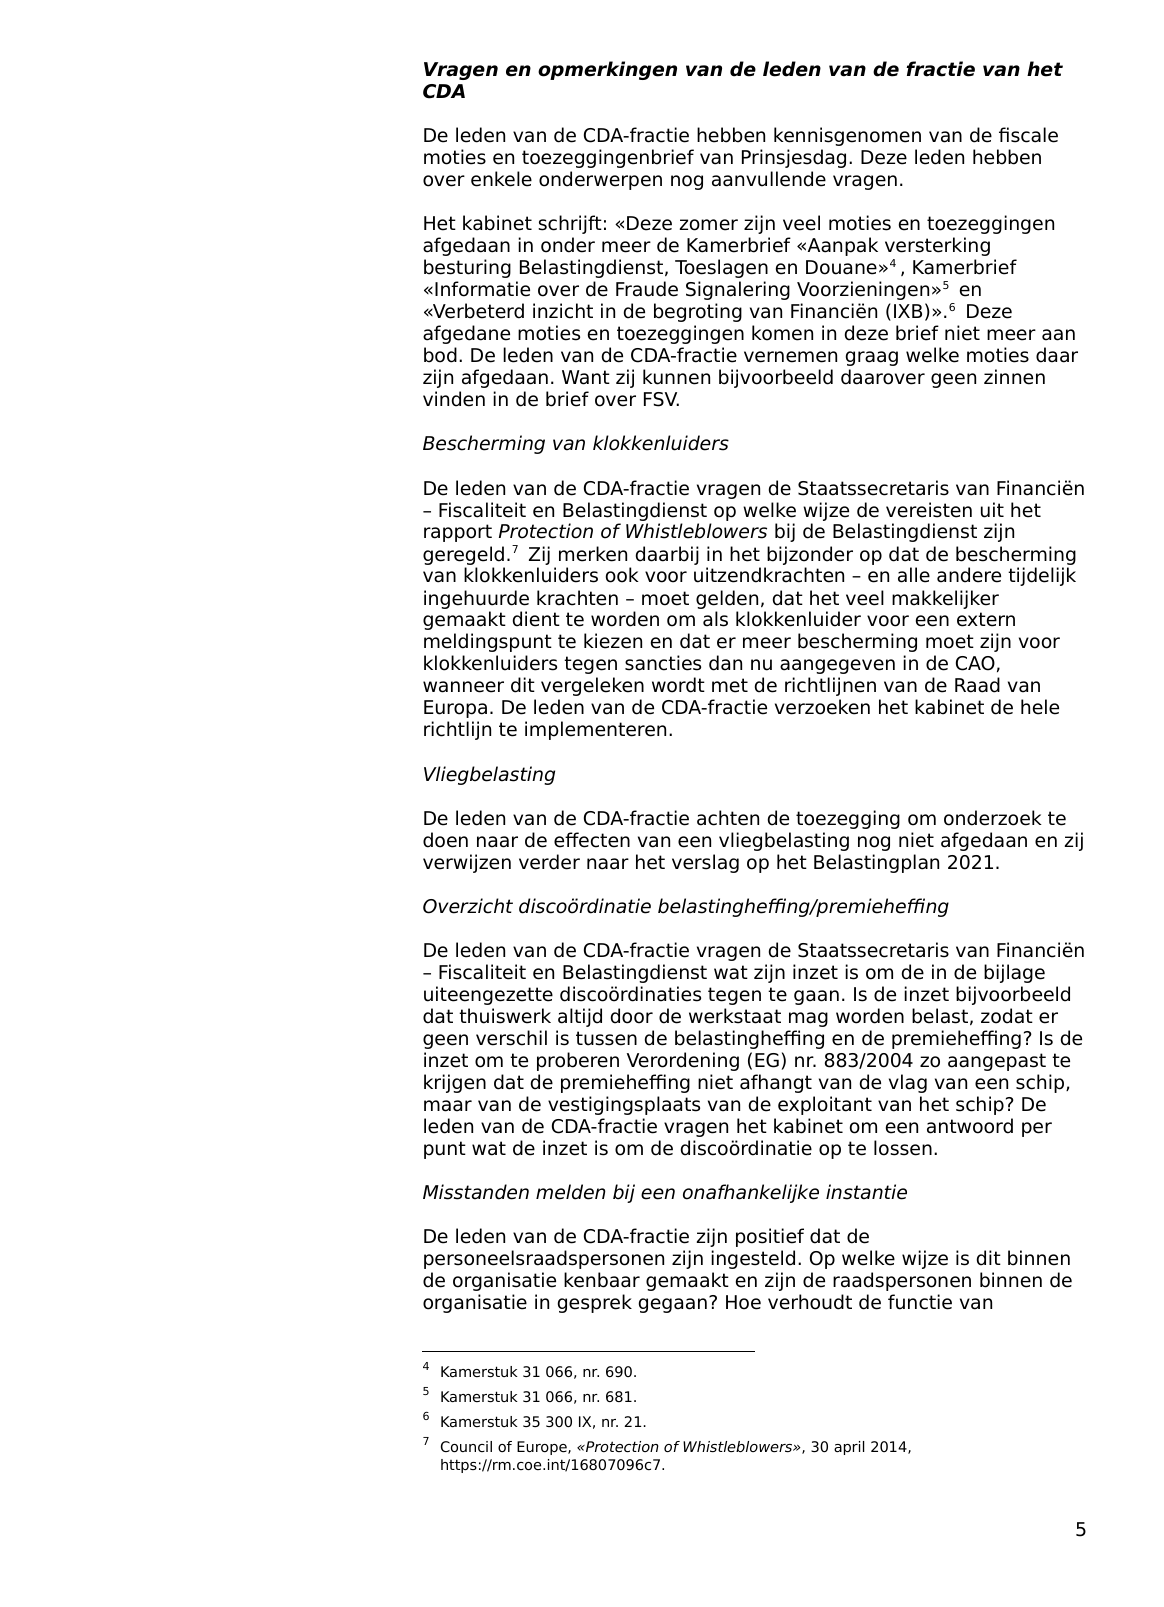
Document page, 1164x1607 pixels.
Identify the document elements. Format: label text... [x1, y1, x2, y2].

subtitle Bescherming van klokkenluiders [422, 433, 1087, 455]
text Kamerstuk 31 066, nr. 681. [422, 1385, 1087, 1407]
text Council of Europe, «Protection of Whistleblowers», 30 april 2014, https://rm.coe.int/16807096c7. [422, 1435, 1087, 1474]
subtitle Vliegbelasting [422, 763, 1087, 785]
subtitle Vragen en opmerkingen van de leden van de fractie van het CDA [422, 59, 1087, 103]
text Kamerstuk 35 300 IX, nr. 21. [422, 1410, 1087, 1432]
text De leden van de CDA-fractie zijn positief dat de personeelsraadspersonen zijn ingesteld. Op welke wijze is dit binnen de organisatie kenbaar gemaakt en zijn de raadspersonen binnen de organisatie in gesprek gegaan? Hoe verhoudt de functie van [422, 1226, 1087, 1314]
subtitle Overzicht discoördinatie belastingheffing/premieheffing [422, 896, 1087, 918]
text Kamerstuk 31 066, nr. 690. [422, 1360, 1087, 1382]
text De leden van de CDA-fractie hebben kennisgenomen van de fiscale moties en toezeggingenbrief van Prinsjesdag. Deze leden hebben over enkele onderwerpen nog aanvullende vragen. [422, 125, 1087, 191]
text Het kabinet schrijft: «Deze zomer zijn veel moties en toezeggingen afgedaan in onder meer de Kamerbrief «Aanpak versterking besturing Belastingdienst, Toeslagen en Douane», Kamerbrief «Informatie over de Fraude Signalering Voorzieningen» en «Verbeterd inzicht in de begroting van Financiën (IXB)». Deze afgedane moties en toezeggingen komen in deze brief niet meer aan bod. De leden van de CDA-fractie vernemen graag welke moties daar zijn afgedaan. Want zij kunnen bijvoorbeeld daarover geen zinnen vinden in de brief over FSV. [422, 213, 1087, 411]
subtitle Misstanden melden bij een onafhankelijke instantie [422, 1182, 1087, 1204]
text De leden van de CDA-fractie vragen de Staatssecretaris van Financiën – Fiscaliteit en Belastingdienst wat zijn inzet is om de in de bijlage uiteengezette discoördinaties tegen te gaan. Is de inzet bijvoorbeeld dat thuiswerk altijd door de werkstaat mag worden belast, zodat er geen verschil is tussen de belastingheffing en de premieheffing? Is de inzet om te proberen Verordening (EG) nr. 883/2004 zo aangepast te krijgen dat de premieheffing niet afhangt van de vlag van een schip, maar van de vestigingsplaats van de exploitant van het schip? De leden van de CDA-fractie vragen het kabinet om een antwoord per punt wat de inzet is om de discoördinatie op te lossen. [422, 940, 1087, 1160]
text De leden van de CDA-fractie achten de toezegging om onderzoek te doen naar de effecten van een vliegbelasting nog niet afgedaan en zij verwijzen verder naar het verslag op het Belastingplan 2021. [422, 808, 1087, 873]
text De leden van de CDA-fractie vragen de Staatssecretaris van Financiën – Fiscaliteit en Belastingdienst op welke wijze de vereisten uit het rapport Protection of Whistleblowers bij de Belastingdienst zijn geregeld. Zij merken daarbij in het bijzonder op dat de bescherming van klokkenluiders ook voor uitzendkrachten – en alle andere tijdelijk ingehuurde krachten – moet gelden, dat het veel makkelijker gemaakt dient te worden om als klokkenluider voor een extern meldingspunt te kiezen en dat er meer bescherming moet zijn voor klokkenluiders tegen sancties dan nu aangegeven in de CAO, wanneer dit vergeleken wordt met de richtlijnen van de Raad van Europa. De leden van de CDA-fractie verzoeken het kabinet de hele richtlijn te implementeren. [422, 477, 1087, 741]
